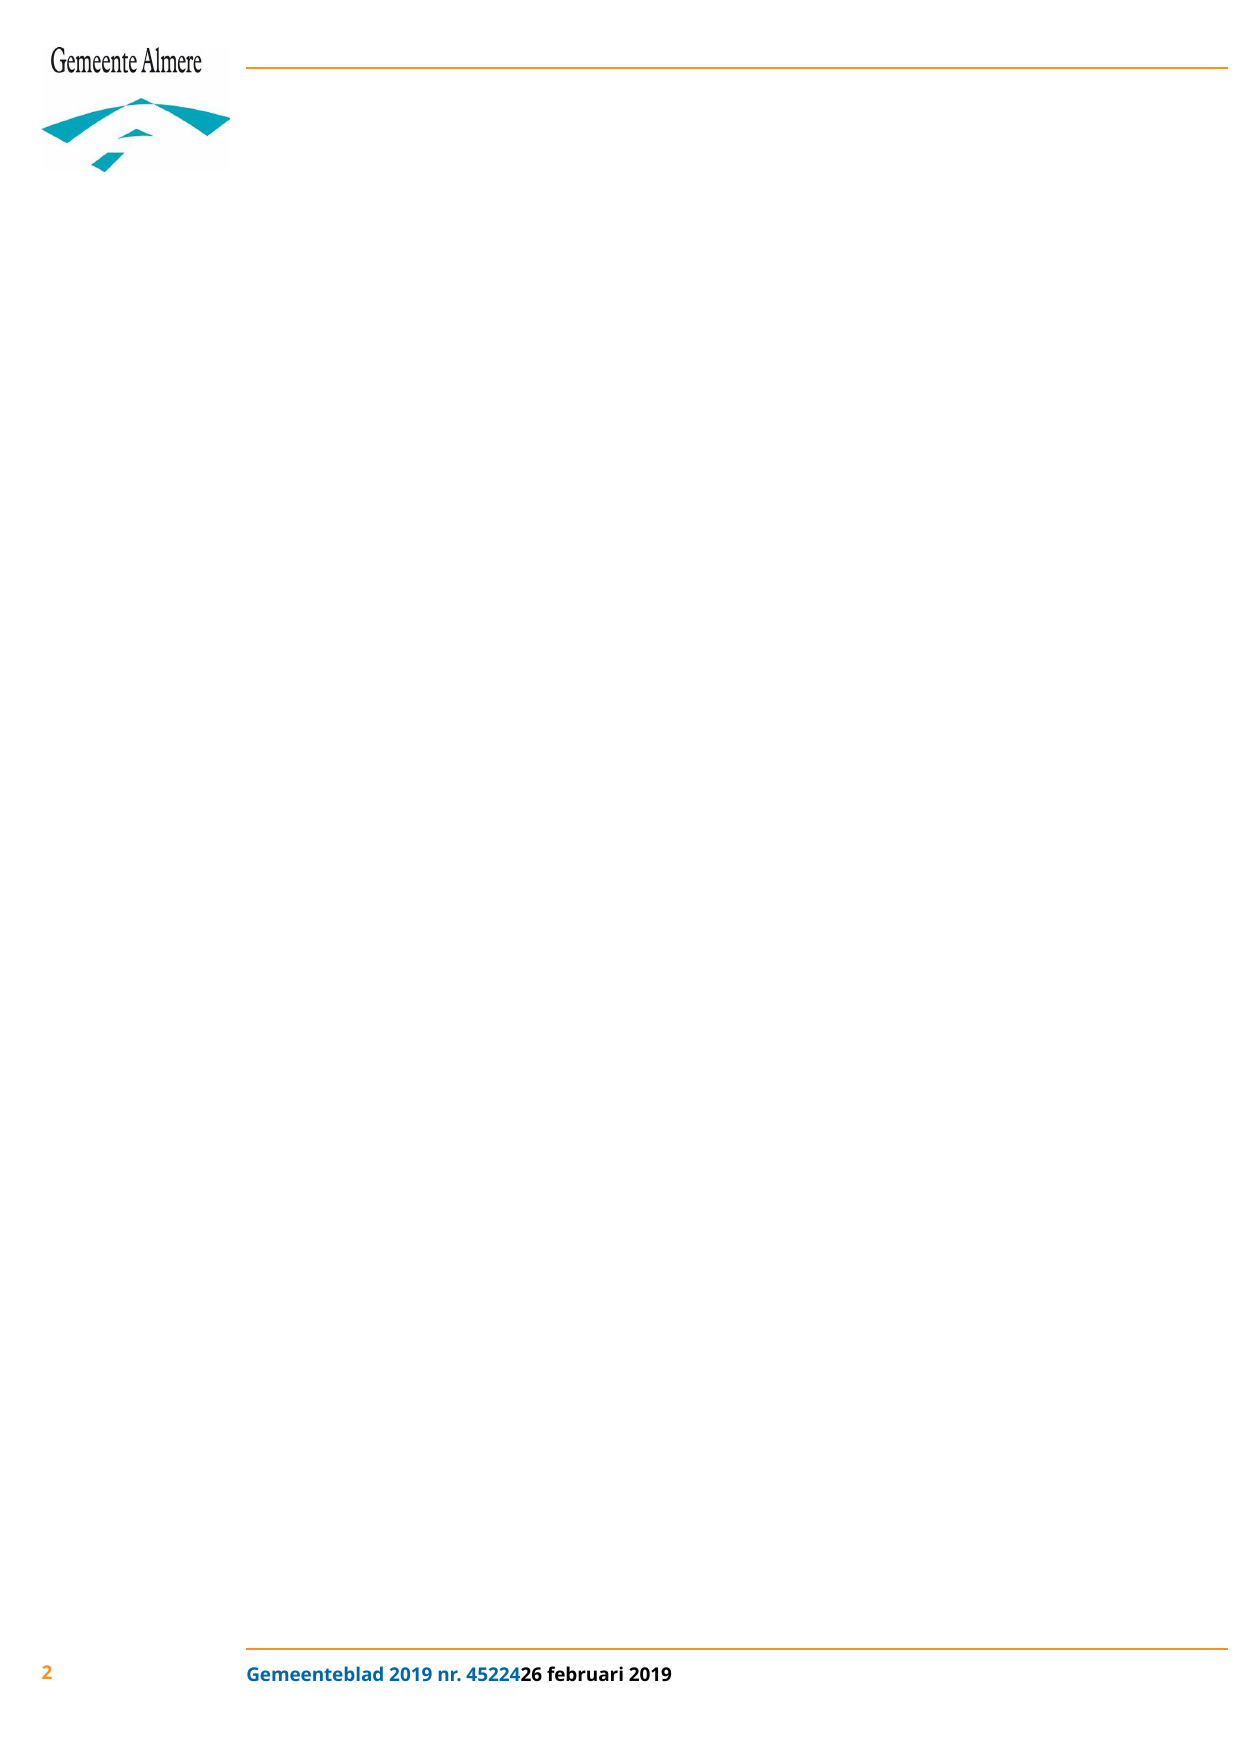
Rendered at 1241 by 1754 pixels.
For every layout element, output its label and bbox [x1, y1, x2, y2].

picture [41, 47, 231, 172]
